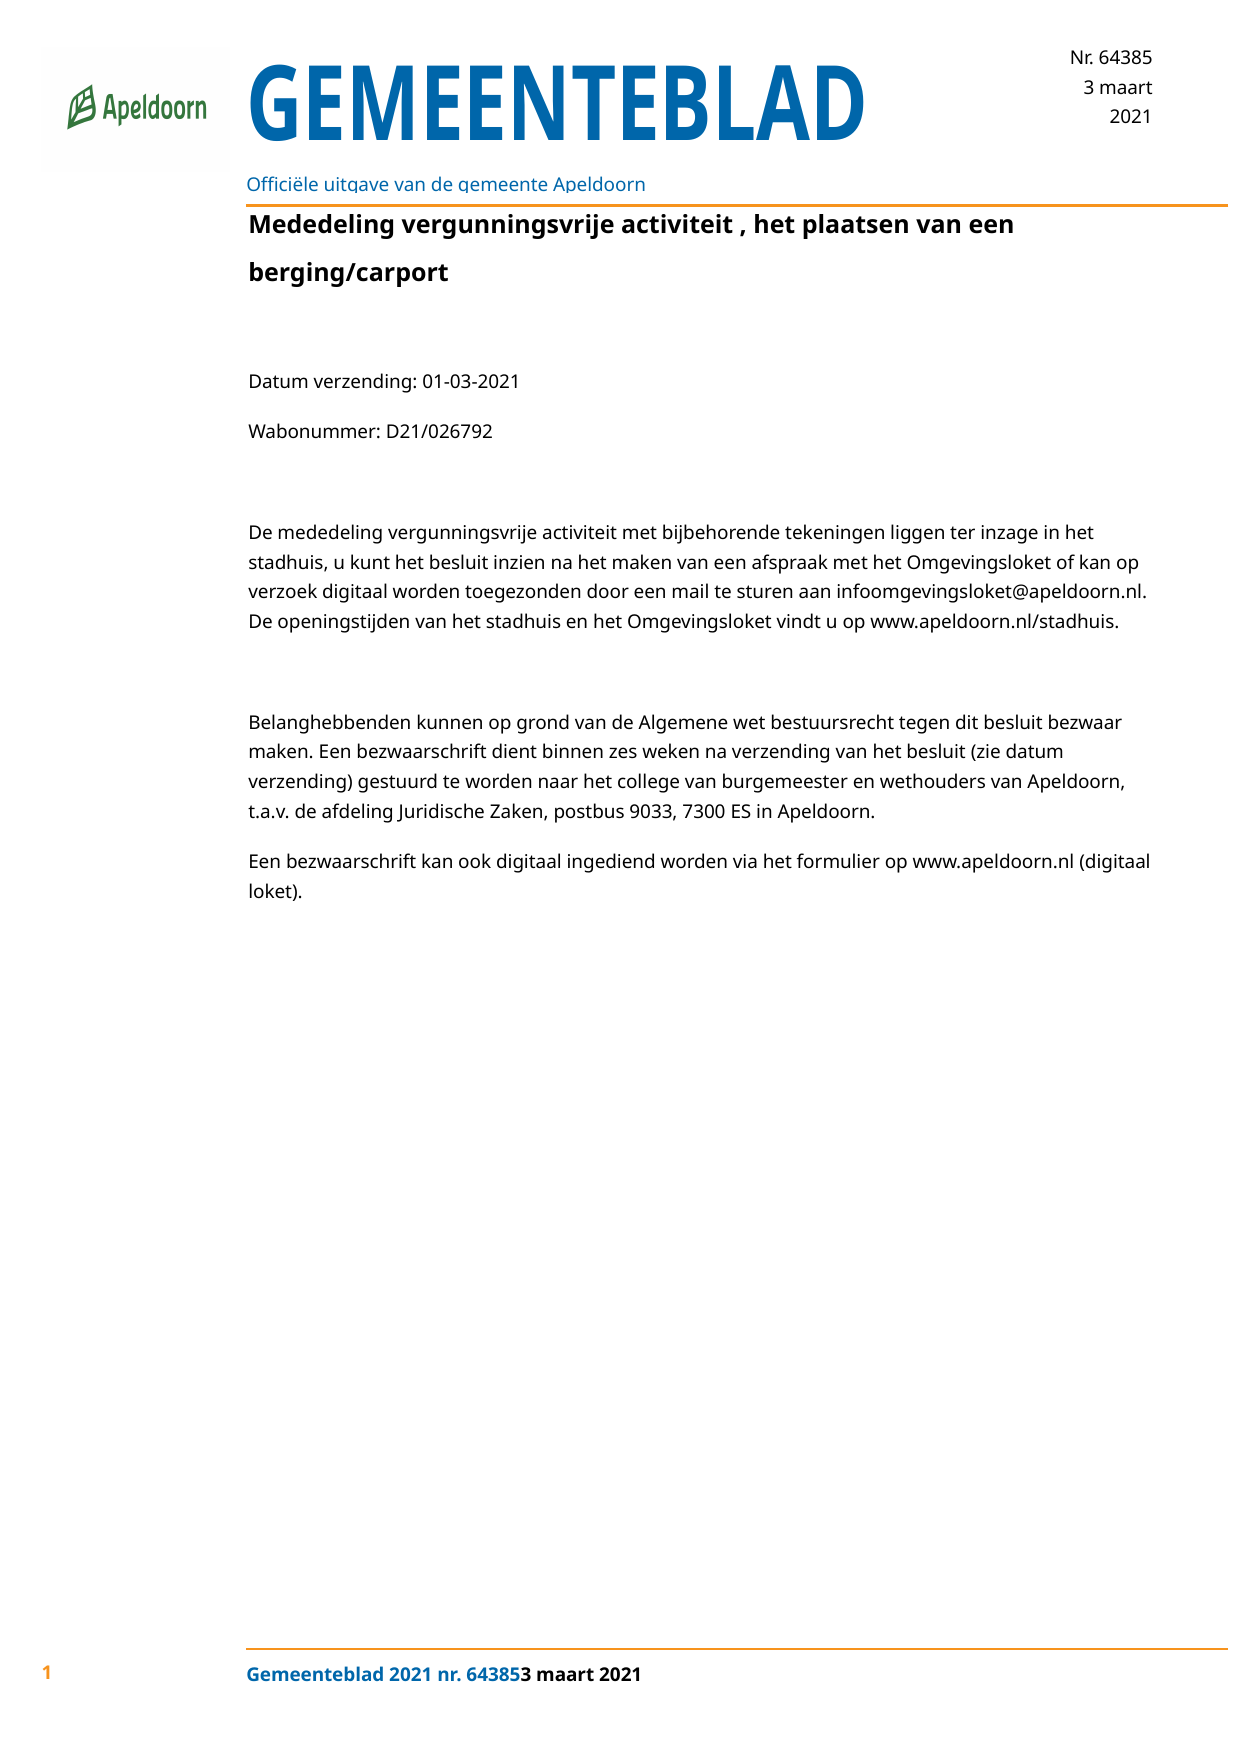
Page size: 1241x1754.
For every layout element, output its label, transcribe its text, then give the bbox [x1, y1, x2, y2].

text Belanghebbenden kunnen op grond van de Algemene wet bestuursrecht tegen dit besluit bezwaar maken. Een bezwaarschrift dient binnen zes weken na verzending van het besluit (zie datum verzending) gestuurd te worden naar het college van burgemeester en wethouders van Apeldoorn, t.a.v. de afdeling Juridische Zaken, postbus 9033, 7300 ES in Apeldoorn. [248, 709, 1152, 824]
text Een bezwaarschrift kan ook digitaal ingediend worden via het formulier op www.apeldoorn.nl (digitaal loket). [248, 848, 1152, 904]
text Datum verzending: 01-03-2021 [248, 368, 1152, 394]
text De mededeling vergunningsvrije activiteit met bijbehorende tekeningen liggen ter inzage in het stadhuis, u kunt het besluit inzien na het maken van een afspraak met het Omgevingsloket of kan op verzoek digitaal worden toegezonden door een mail te sturen aan infoomgevingsloket@apeldoorn.nl. De openingstijden van het stadhuis en het Omgevingsloket vindt u op www.apeldoorn.nl/stadhuis. [248, 519, 1152, 634]
text Wabonummer: D21/026792 [248, 419, 1152, 444]
picture [41, 47, 231, 172]
text Mededeling vergunningsvrije activiteit , het plaatsen van een berging/carport [248, 207, 1152, 288]
